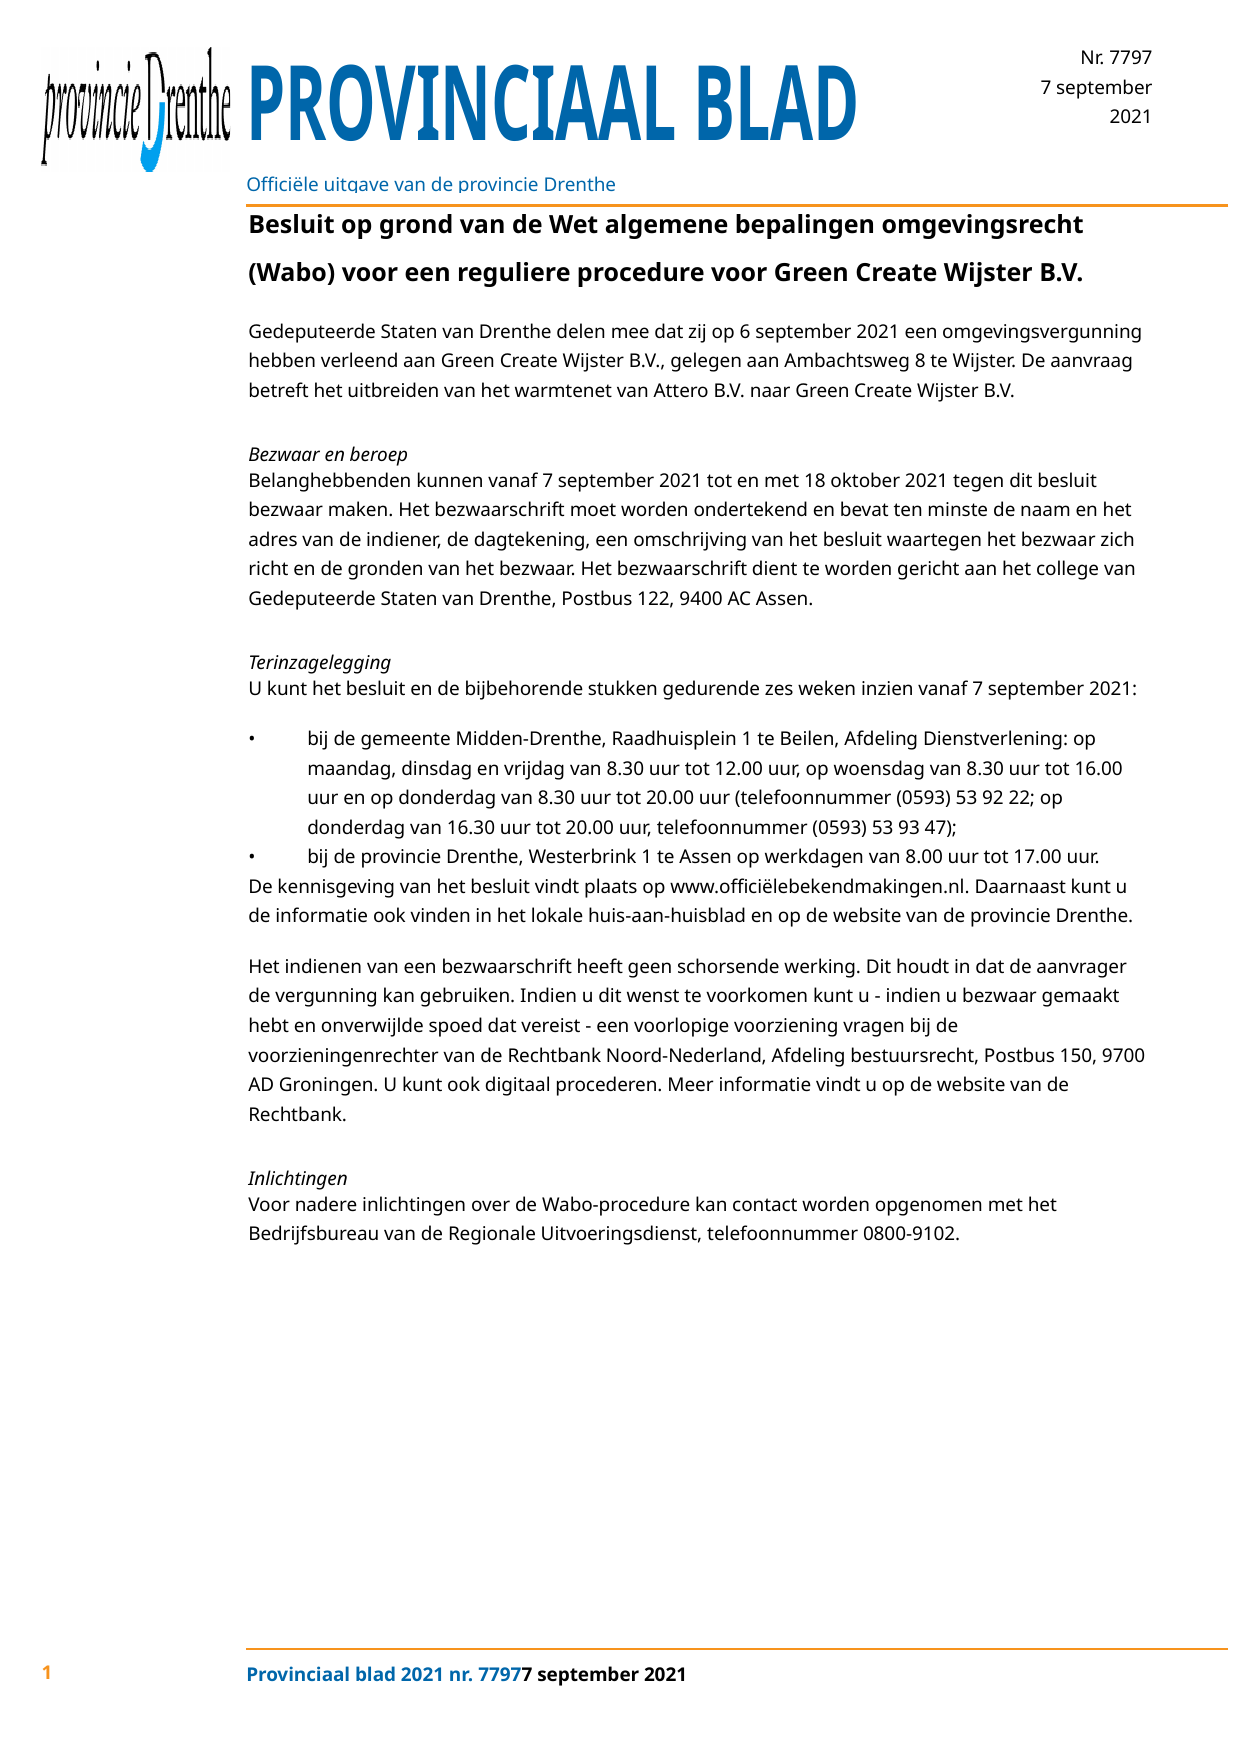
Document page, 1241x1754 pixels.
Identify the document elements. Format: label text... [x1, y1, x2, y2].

text Gedeputeerde Staten van Drenthe delen mee dat zij op 6 september 2021 een omgevingsvergunning hebben verleend aan Green Create Wijster B.V., gelegen aan Ambachtsweg 8 te Wijster. De aanvraag betreft het uitbreiden van het warmtenet van Attero B.V. naar Green Create Wijster B.V. [248, 318, 1152, 403]
text De kennisgeving van het besluit vindt plaats op www.officiëlebekendmakingen.nl. Daarnaast kunt u de informatie ook vinden in het lokale huis-aan-huisblad en op de website van de provincie Drenthe. [248, 873, 1152, 928]
text U kunt het besluit en de bijbehorende stukken gedurende zes weken inzien vanaf 7 september 2021: [248, 675, 1152, 701]
text Het indienen van een bezwaarschrift heeft geen schorsende werking. Dit houdt in dat de aanvrager de vergunning kan gebruiken. Indien u dit wenst te voorkomen kunt u - indien u bezwaar gemaakt hebt en onverwijlde spoed dat vereist - een voorlopige voorziening vragen bij de voorzieningenrechter van de Rechtbank Noord-Nederland, Afdeling bestuursrecht, Postbus 150, 9700 AD Groningen. U kunt ook digitaal procederen. Meer informatie vindt u op de website van de Rechtbank. [248, 953, 1152, 1127]
text Belanghebbenden kunnen vanaf 7 september 2021 tot en met 18 oktober 2021 tegen dit besluit bezwaar maken. Het bezwaarschrift moet worden ondertekend en bevat ten minste de naam en het adres van de indiener, de dagtekening, een omschrijving van het besluit waartegen het bezwaar zich richt en de gronden van het bezwaar. Het bezwaarschrift dient te worden gericht aan het college van Gedeputeerde Staten van Drenthe, Postbus 122, 9400 AC Assen. [248, 467, 1152, 611]
text Bezwaar en beroep [248, 441, 1152, 467]
text Voor nadere inlichtingen over de Wabo-procedure kan contact worden opgenomen met het Bedrijfsbureau van de Regionale Uitvoeringsdienst, telefoonnummer 0800-9102. [248, 1191, 1152, 1246]
text Inlichtingen [248, 1165, 1152, 1191]
text Besluit op grond van de Wet algemene bepalingen omgevingsrecht (Wabo) voor een reguliere procedure voor Green Create Wijster B.V. [248, 207, 1152, 288]
list bij de provincie Drenthe, Westerbrink 1 te Assen op werkdagen van 8.00 uur tot 17.00 uur. [248, 843, 1152, 869]
text Terinzagelegging [248, 649, 1152, 675]
picture [41, 47, 231, 172]
list bij de gemeente Midden-Drenthe, Raadhuisplein 1 te Beilen, Afdeling Dienstverlening: op maandag, dinsdag en vrijdag van 8.30 uur tot 12.00 uur, op woensdag van 8.30 uur tot 16.00 uur en op donderdag van 8.30 uur tot 20.00 uur (telefoonnummer (0593) 53 92 22; op donderdag van 16.30 uur tot 20.00 uur, telefoonnummer (0593) 53 93 47); [248, 725, 1152, 840]
